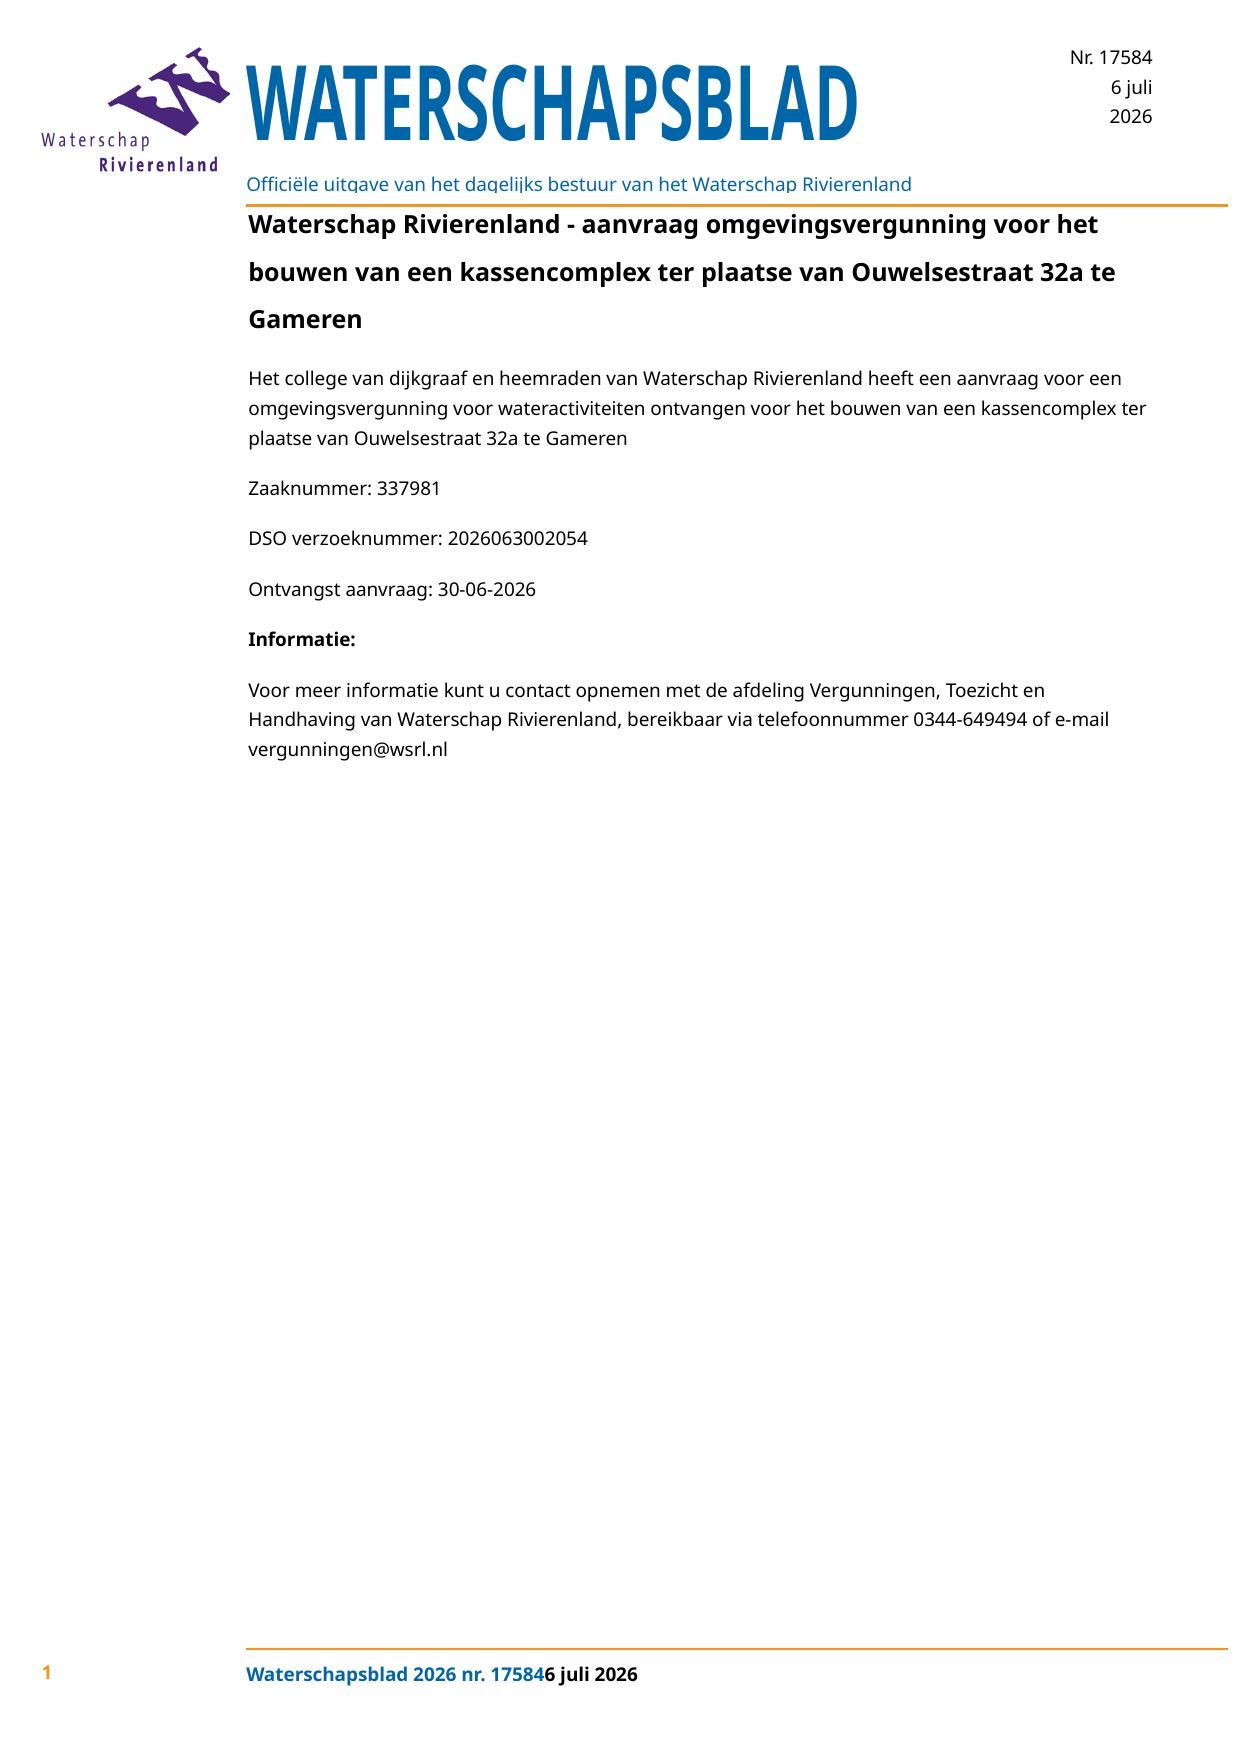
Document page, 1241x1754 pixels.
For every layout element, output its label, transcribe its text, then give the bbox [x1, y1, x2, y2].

text Informatie: [248, 626, 1152, 652]
text DSO verzoeknummer: 2026063002054 [248, 526, 1152, 551]
text Voor meer informatie kunt u contact opnemen met de afdeling Vergunningen, Toezicht en Handhaving van Waterschap Rivierenland, bereikbaar via telefoonnummer 0344-649494 of e-mail vergunningen@wsrl.nl [248, 677, 1152, 762]
text Waterschap Rivierenland - aanvraag omgevingsvergunning voor het bouwen van een kassencomplex ter plaatse van Ouwelsestraat 32a te Gameren [248, 207, 1152, 336]
text Het college van dijkgraaf en heemraden van Waterschap Rivierenland heeft een aanvraag voor een omgevingsvergunning voor wateractiviteiten ontvangen voor het bouwen van een kassencomplex ter plaatse van Ouwelsestraat 32a te Gameren [248, 366, 1152, 450]
text Zaaknummer: 337981 [248, 475, 1152, 501]
text Ontvangst aanvraag: 30-06-2026 [248, 576, 1152, 602]
picture [41, 47, 231, 172]
